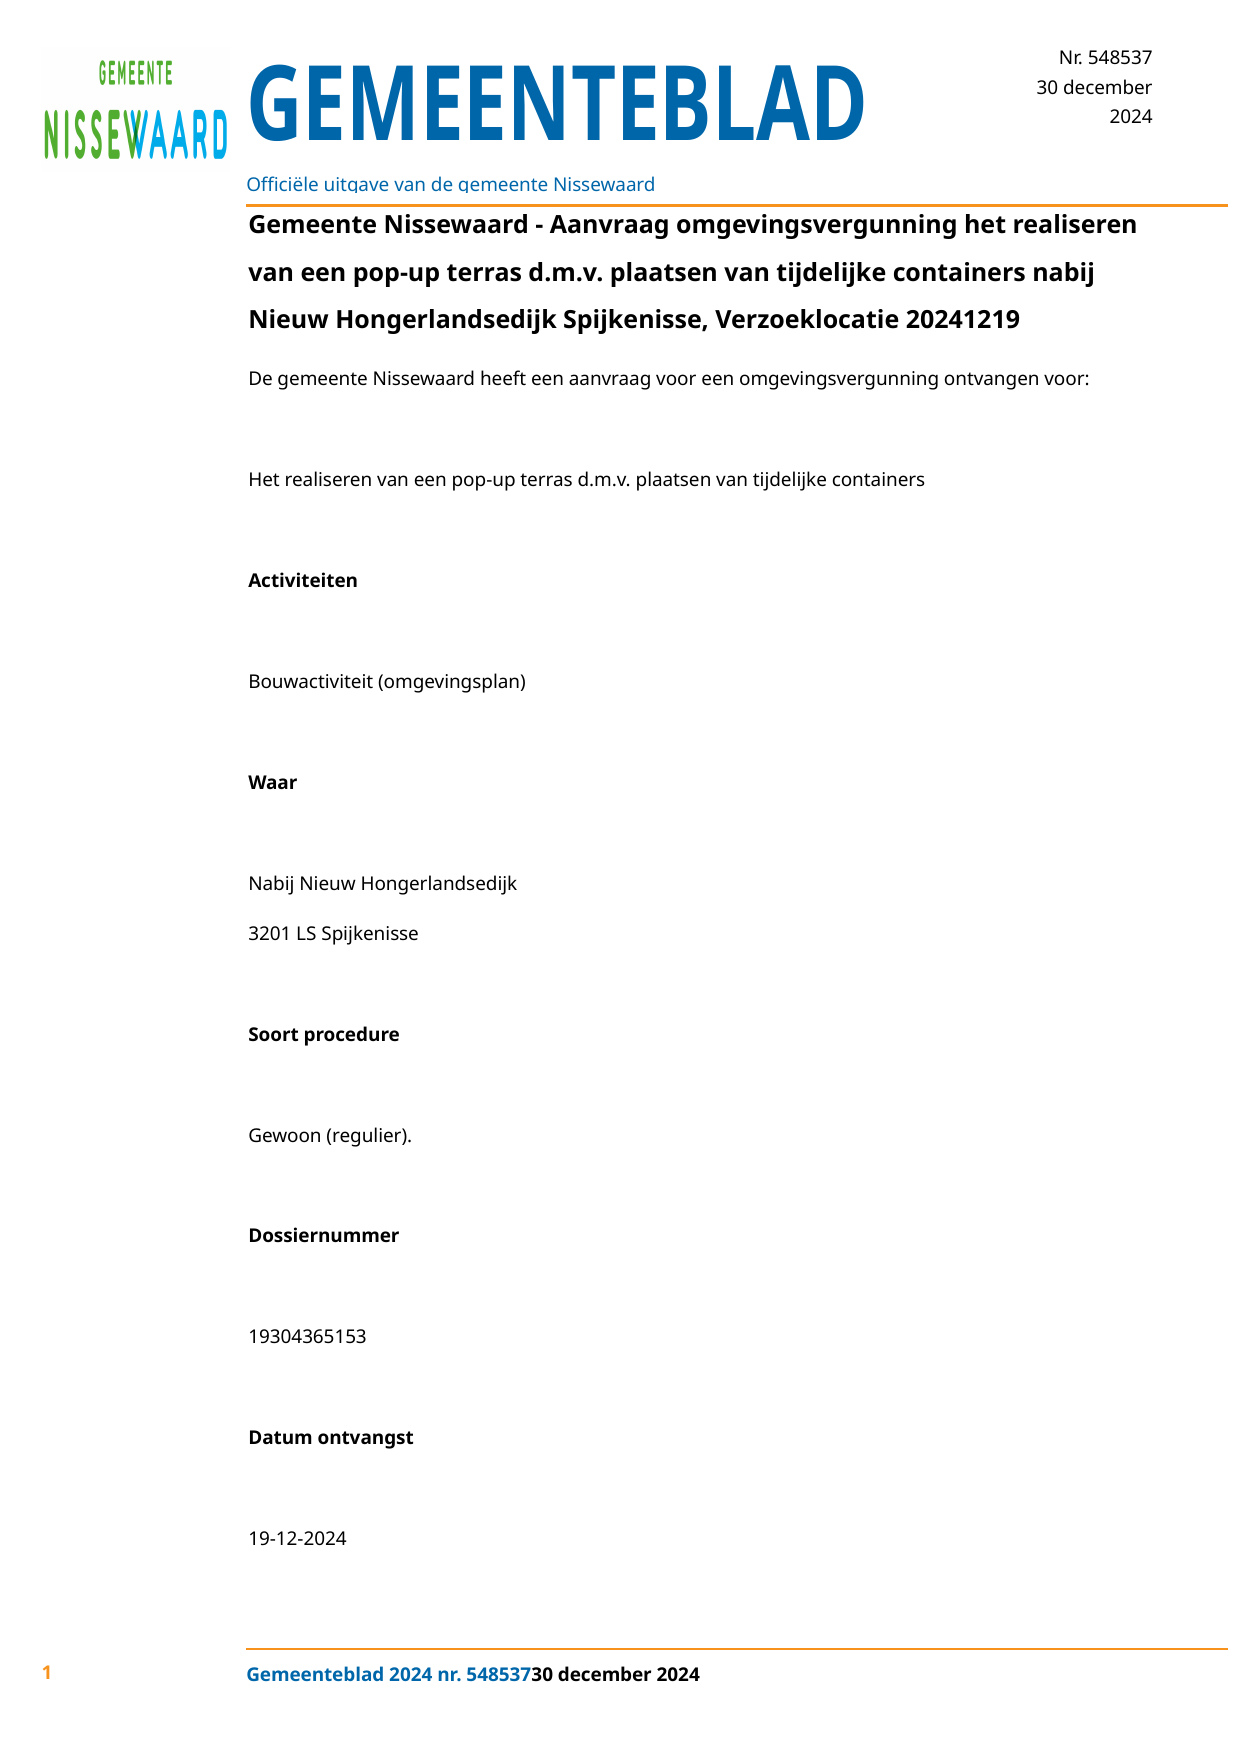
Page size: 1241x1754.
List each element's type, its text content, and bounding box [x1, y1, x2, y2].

text Nabij Nieuw Hongerlandsedijk [248, 870, 1152, 895]
text Dossiernummer [248, 1223, 1152, 1248]
text Het realiseren van een pop-up terras d.m.v. plaatsen van tijdelijke containers [248, 466, 1152, 492]
text 3201 LS Spijkenisse [248, 920, 1152, 946]
text Waar [248, 769, 1152, 794]
text Gewoon (regulier). [248, 1122, 1152, 1147]
text 19304365153 [248, 1323, 1152, 1349]
text Soort procedure [248, 1021, 1152, 1047]
text Bouwactiviteit (omgevingsplan) [248, 668, 1152, 694]
text Gemeente Nissewaard - Aanvraag omgevingsvergunning het realiseren van een pop-up terras d.m.v. plaatsen van tijdelijke containers nabij Nieuw Hongerlandsedijk Spijkenisse, Verzoeklocatie 20241219 [248, 207, 1152, 336]
text 19-12-2024 [248, 1525, 1152, 1551]
text Datum ontvangst [248, 1424, 1152, 1450]
picture [41, 47, 231, 172]
text Activiteiten [248, 567, 1152, 593]
text De gemeente Nissewaard heeft een aanvraag voor een omgevingsvergunning ontvangen voor: [248, 366, 1152, 391]
